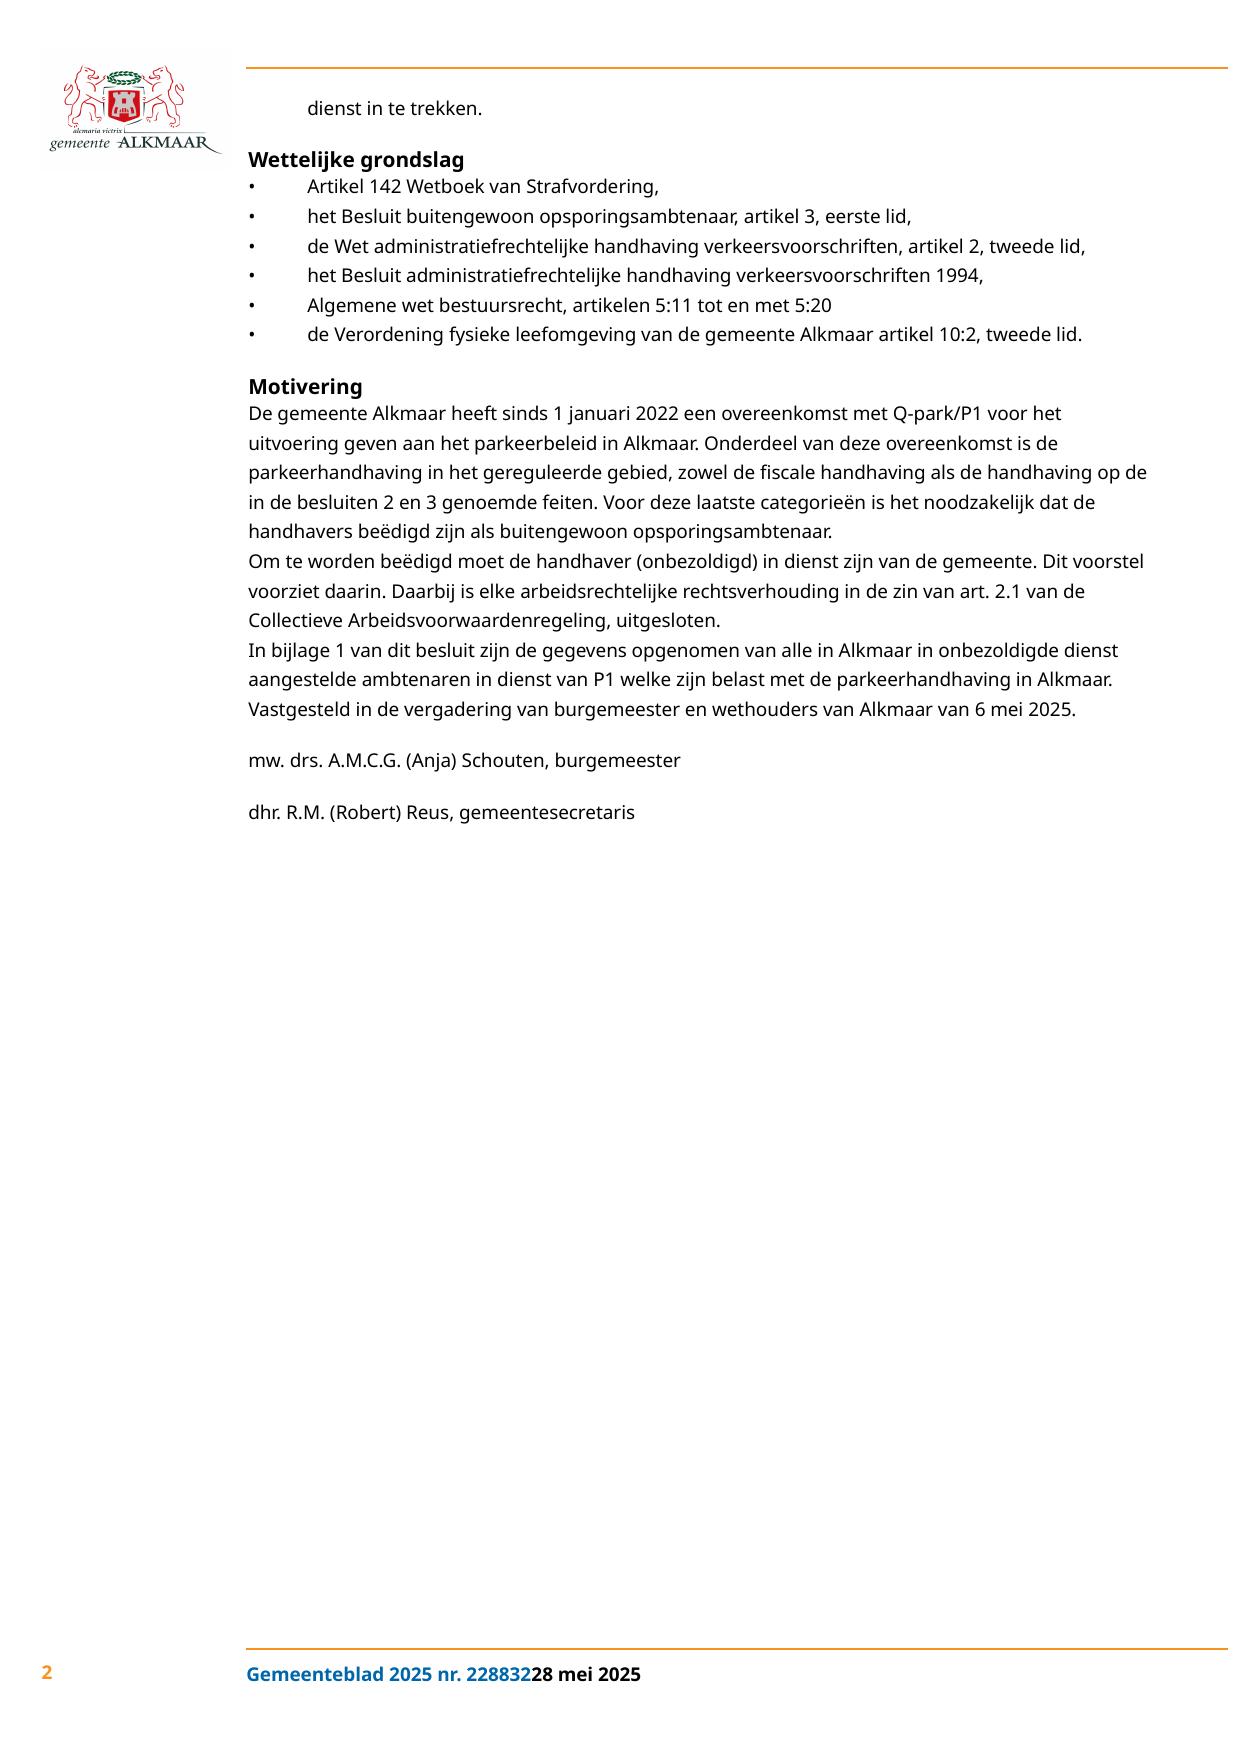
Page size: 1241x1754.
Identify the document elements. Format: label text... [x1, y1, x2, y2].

text dhr. R.M. (Robert) Reus, gemeentesecretaris [248, 799, 1152, 825]
list dienst in te trekken. [248, 95, 1152, 121]
picture [41, 47, 231, 172]
list Algemene wet bestuursrecht, artikelen 5:11 tot en met 5:20 [248, 292, 1152, 318]
text In bijlage 1 van dit besluit zijn de gegevens opgenomen van alle in Alkmaar in onbezoldigde dienst aangestelde ambtenaren in dienst van P1 welke zijn belast met de parkeerhandhaving in Alkmaar. [248, 637, 1152, 692]
text Vastgesteld in de vergadering van burgemeester en wethouders van Alkmaar van 6 mei 2025. [248, 696, 1152, 722]
text Om te worden beëdigd moet de handhaver (onbezoldigd) in dienst zijn van de gemeente. Dit voorstel voorziet daarin. Daarbij is elke arbeidsrechtelijke rechtsverhouding in de zin van art. 2.1 van de Collectieve Arbeidsvoorwaardenregeling, uitgesloten. [248, 548, 1152, 633]
list het Besluit buitengewoon opsporingsambtenaar, artikel 3, eerste lid, [248, 203, 1152, 229]
list de Wet administratiefrechtelijke handhaving verkeersvoorschriften, artikel 2, tweede lid, [248, 233, 1152, 258]
list het Besluit administratiefrechtelijke handhaving verkeersvoorschriften 1994, [248, 262, 1152, 288]
text mw. drs. A.M.C.G. (Anja) Schouten, burgemeester [248, 748, 1152, 773]
list Artikel 142 Wetboek van Strafvordering, [248, 174, 1152, 199]
list de Verordening fysieke leefomgeving van de gemeente Alkmaar artikel 10:2, tweede lid. [248, 322, 1152, 347]
text Wettelijke grondslag [248, 145, 1152, 174]
text Motivering [248, 372, 1152, 400]
text De gemeente Alkmaar heeft sinds 1 januari 2022 een overeenkomst met Q-park/P1 voor het uitvoering geven aan het parkeerbeleid in Alkmaar. Onderdeel van deze overeenkomst is de parkeerhandhaving in het gereguleerde gebied, zowel de fiscale handhaving als de handhaving op de in de besluiten 2 en 3 genoemde feiten. Voor deze laatste categorieën is het noodzakelijk dat de handhavers beëdigd zijn als buitengewoon opsporingsambtenaar. [248, 400, 1152, 544]
